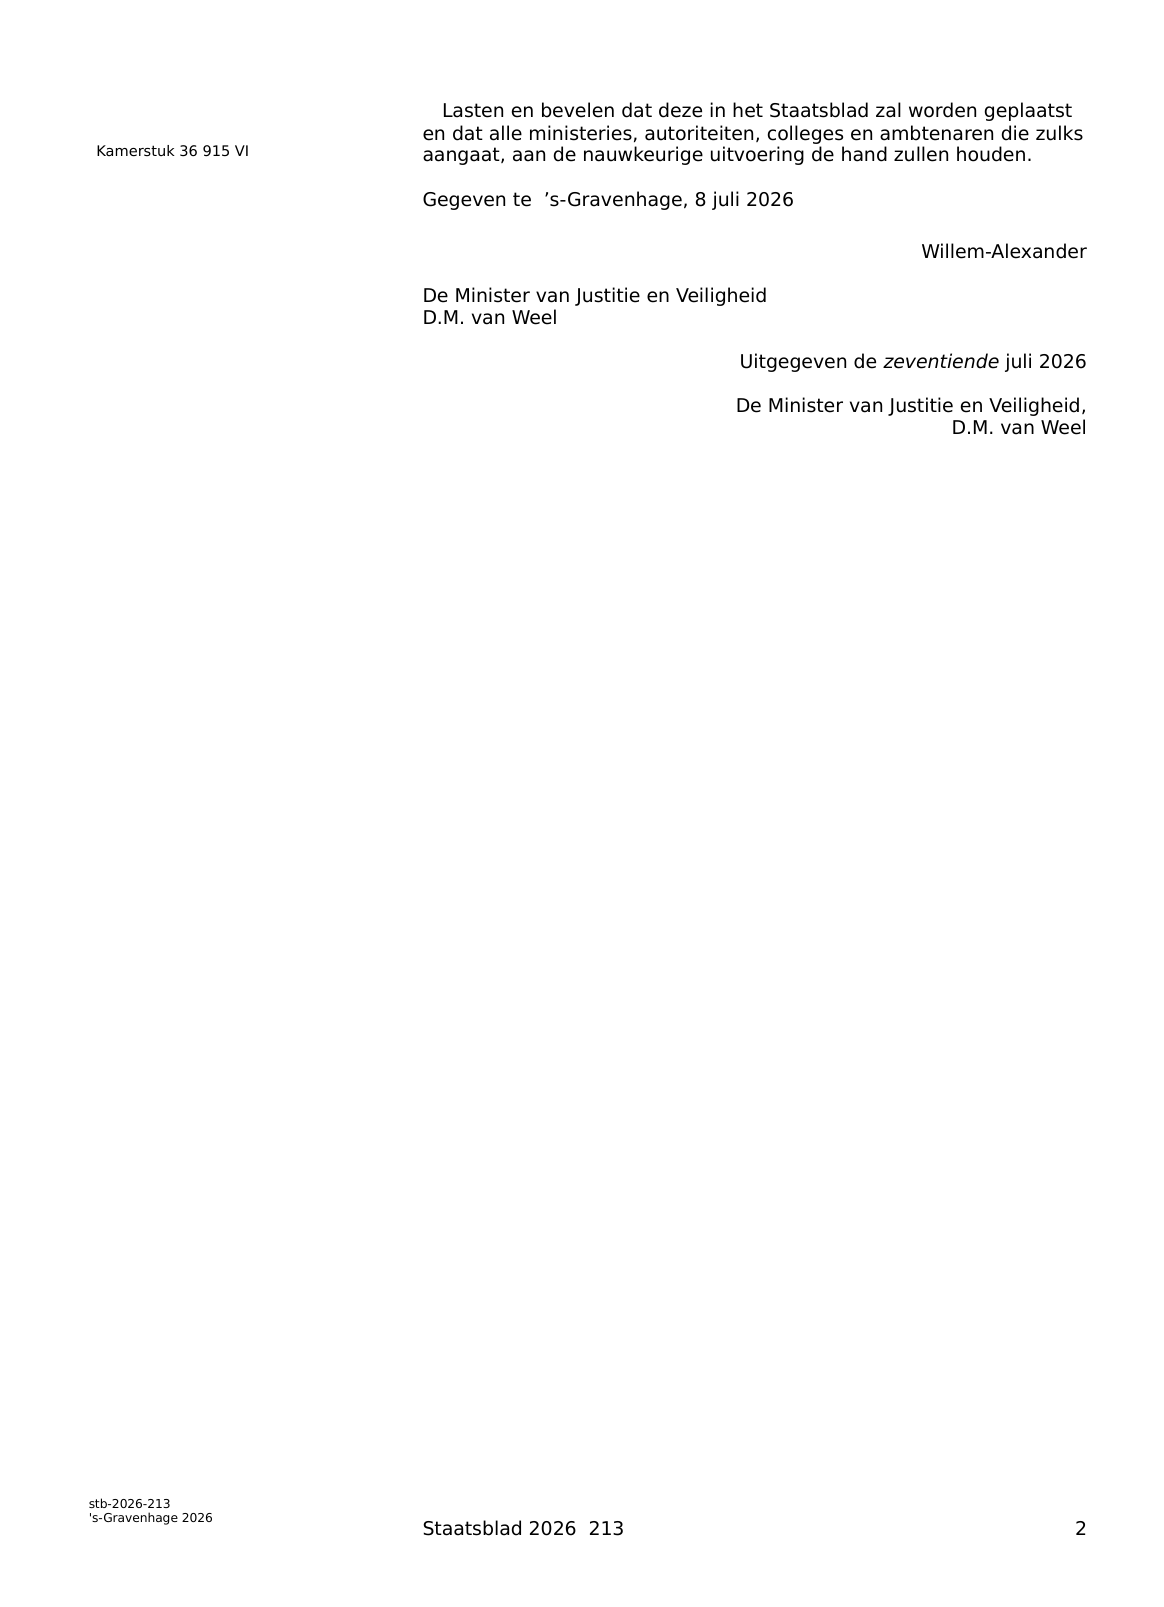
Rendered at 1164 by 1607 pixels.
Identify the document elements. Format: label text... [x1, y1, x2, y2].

text Willem-Alexander [422, 241, 1087, 262]
text Uitgegeven de zeventiende juli 2026 [422, 351, 1087, 373]
text Kamerstuk 36 915 VI [77, 143, 396, 160]
text 's-Gravenhage 2026 [88, 1511, 323, 1525]
text Gegeven te ’s-Gravenhage, 8 juli 2026 [422, 188, 1087, 211]
text stb-2026-213 [88, 1497, 323, 1511]
text De Minister van Justitie en Veiligheid, D.M. van Weel [422, 395, 1087, 439]
text Lasten en bevelen dat deze in het Staatsblad zal worden geplaatst en dat alle ministeries, autoriteiten, colleges en ambtenaren die zulks aangaat, aan de nauwkeurige uitvoering de hand zullen houden. [422, 100, 1087, 166]
text De Minister van Justitie en Veiligheid D.M. van Weel [422, 285, 1087, 329]
